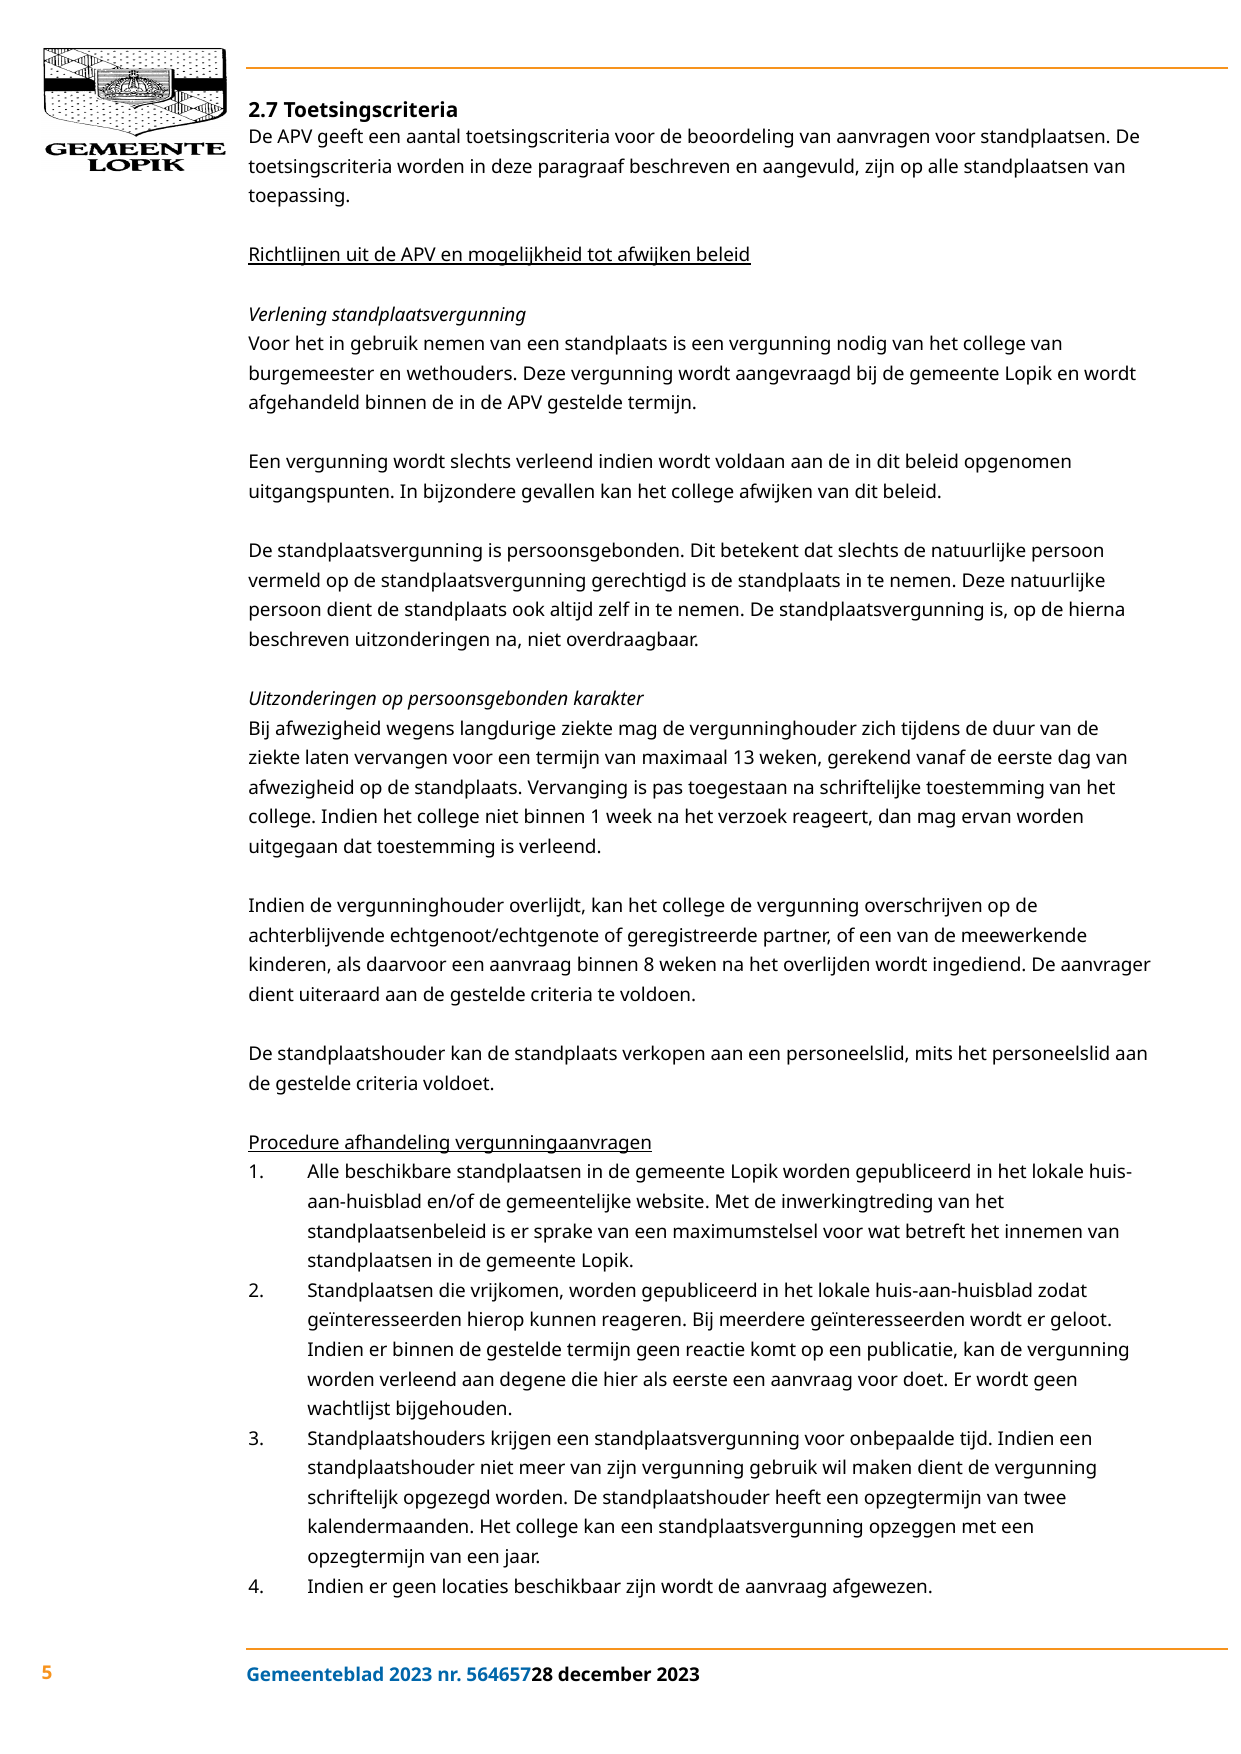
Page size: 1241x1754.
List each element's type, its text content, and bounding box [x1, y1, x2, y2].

text Procedure afhandeling vergunningaanvragen [248, 1129, 1152, 1155]
text Uitzonderingen op persoonsgebonden karakter [248, 685, 1152, 711]
text 2.7 Toetsingscriteria [248, 95, 1152, 123]
picture [41, 47, 231, 172]
text Verlening standplaatsvergunning [248, 301, 1152, 326]
text De standplaatsvergunning is persoonsgebonden. Dit betekent dat slechts de natuurlijke persoon vermeld op de standplaatsvergunning gerechtigd is de standplaats in te nemen. Deze natuurlijke persoon dient de standplaats ook altijd zelf in te nemen. De standplaatsvergunning is, op de hierna beschreven uitzonderingen na, niet overdraagbaar. [248, 537, 1152, 652]
text Voor het in gebruik nemen van een standplaats is een vergunning nodig van het college van burgemeester en wethouders. Deze vergunning wordt aangevraagd bij de gemeente Lopik en wordt afgehandeld binnen de in de APV gestelde termijn. [248, 330, 1152, 415]
text De APV geeft een aantal toetsingscriteria voor de beoordeling van aanvragen voor standplaatsen. De toetsingscriteria worden in deze paragraaf beschreven en aangevuld, zijn op alle standplaatsen van toepassing. [248, 123, 1152, 208]
text Indien de vergunninghouder overlijdt, kan het college de vergunning overschrijven op de achterblijvende echtgenoot/echtgenote of geregistreerde partner, of een van de meewerkende kinderen, als daarvoor een aanvraag binnen 8 weken na het overlijden wordt ingediend. De aanvrager dient uiteraard aan de gestelde criteria te voldoen. [248, 892, 1152, 1007]
list Standplaatshouders krijgen een standplaatsvergunning voor onbepaalde tijd. Indien een standplaatshouder niet meer van zijn vergunning gebruik wil maken dient de vergunning schriftelijk opgezegd worden. De standplaatshouder heeft een opzegtermijn van twee kalendermaanden. Het college kan een standplaatsvergunning opzeggen met een opzegtermijn van een jaar. [248, 1425, 1152, 1569]
text Bij afwezigheid wegens langdurige ziekte mag de vergunninghouder zich tijdens de duur van de ziekte laten vervangen voor een termijn van maximaal 13 weken, gerekend vanaf de eerste dag van afwezigheid op de standplaats. Vervanging is pas toegestaan na schriftelijke toestemming van het college. Indien het college niet binnen 1 week na het verzoek reageert, dan mag ervan worden uitgegaan dat toestemming is verleend. [248, 715, 1152, 859]
list Alle beschikbare standplaatsen in de gemeente Lopik worden gepubliceerd in het lokale huis-aan-huisblad en/of de gemeentelijke website. Met de inwerkingtreding van het standplaatsenbeleid is er sprake van een maximumstelsel voor wat betreft het innemen van standplaatsen in de gemeente Lopik. [248, 1159, 1152, 1273]
list Indien er geen locaties beschikbaar zijn wordt de aanvraag afgewezen. [248, 1573, 1152, 1598]
text Een vergunning wordt slechts verleend indien wordt voldaan aan de in dit beleid opgenomen uitgangspunten. In bijzondere gevallen kan het college afwijken van dit beleid. [248, 449, 1152, 504]
list Standplaatsen die vrijkomen, worden gepubliceerd in het lokale huis-aan-huisblad zodat geïnteresseerden hierop kunnen reageren. Bij meerdere geïnteresseerden wordt er geloot. Indien er binnen de gestelde termijn geen reactie komt op een publicatie, kan de vergunning worden verleend aan degene die hier als eerste een aanvraag voor doet. Er wordt geen wachtlijst bijgehouden. [248, 1277, 1152, 1421]
text Richtlijnen uit de APV en mogelijkheid tot afwijken beleid [248, 242, 1152, 267]
text De standplaatshouder kan de standplaats verkopen aan een personeelslid, mits het personeelslid aan de gestelde criteria voldoet. [248, 1040, 1152, 1096]
